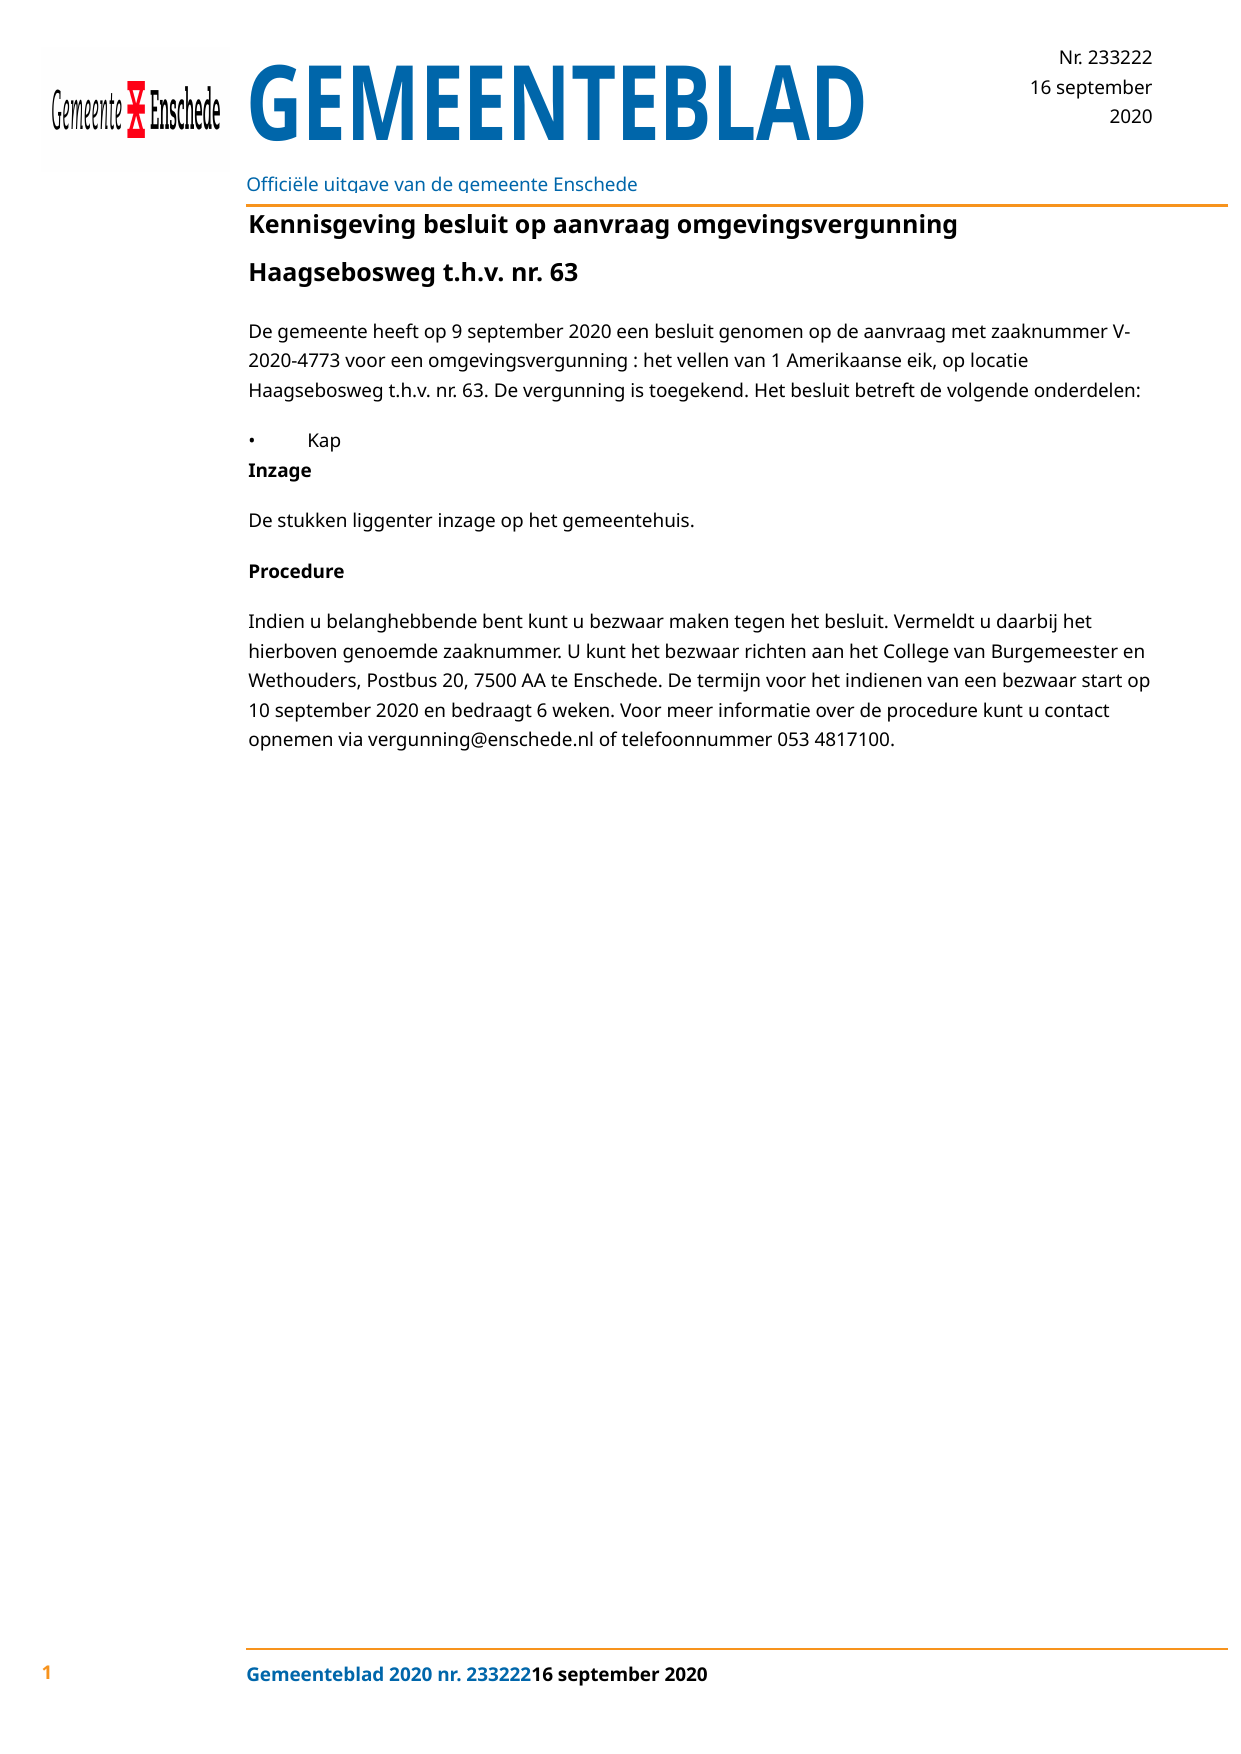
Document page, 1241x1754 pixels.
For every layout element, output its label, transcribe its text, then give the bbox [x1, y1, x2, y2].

text Kennisgeving besluit op aanvraag omgevingsvergunning Haagsebosweg t.h.v. nr. 63 [248, 207, 1152, 288]
list Kap [248, 427, 1152, 453]
picture [41, 47, 231, 172]
text Indien u belanghebbende bent kunt u bezwaar maken tegen het besluit. Vermeldt u daarbij het hierboven genoemde zaaknummer. U kunt het bezwaar richten aan het College van Burgemees­ter en Wethouders, Postbus 20, 7500 AA te Enschede. De termijn voor het indienen van een bezwaar start op 10 september 2020 en bedraagt 6 weken. Voor meer informatie over de procedure kunt u contact opnemen via vergunning@enschede.nl of telefoonnummer 053 4817100. [248, 608, 1152, 752]
text Inzage [248, 457, 1152, 483]
text De gemeente heeft op 9 september 2020 een besluit genomen op de aanvraag met zaaknummer V-2020-4773 voor een omgevingsvergunning : het vellen van 1 Amerikaanse eik, op locatie Haagsebosweg t.h.v. nr. 63. De vergunning is toegekend. Het besluit betreft de volgende onderdelen: [248, 318, 1152, 403]
text Procedure [248, 558, 1152, 584]
text De stukken liggenter inzage op het gemeentehuis. [248, 507, 1152, 533]
